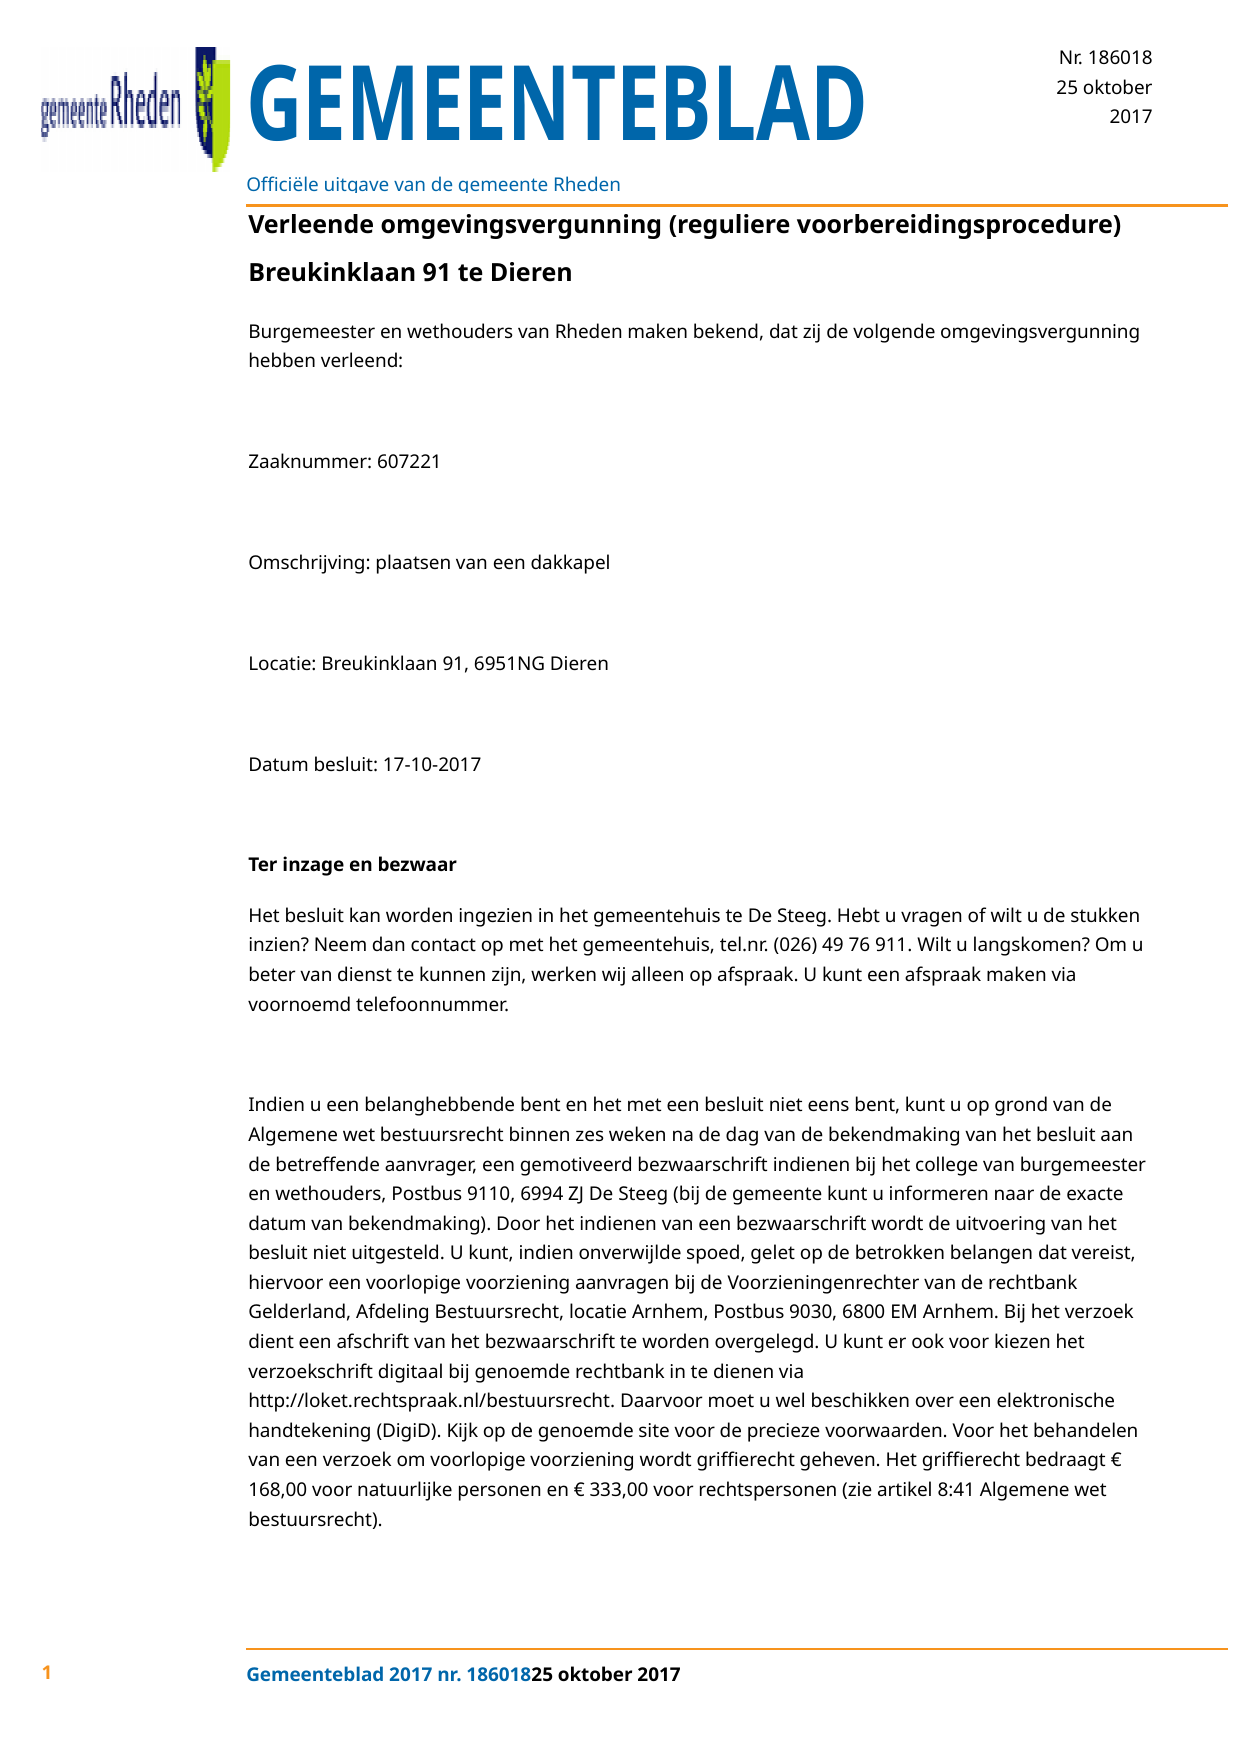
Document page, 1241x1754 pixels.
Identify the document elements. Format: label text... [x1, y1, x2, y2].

text Het besluit kan worden ingezien in het gemeentehuis te De Steeg. Hebt u vragen of wilt u de stukken inzien? Neem dan contact op met het gemeentehuis, tel.nr. (026) 49 76 911. Wilt u langskomen? Om u beter van dienst te kunnen zijn, werken wij alleen op afspraak. U kunt een afspraak maken via voornoemd telefoonnummer. [248, 902, 1152, 1017]
picture [41, 47, 231, 172]
text Datum besluit: 17-10-2017 [248, 751, 1152, 777]
text Burgemeester en wethouders van Rheden maken bekend, dat zij de volgende omgevingsvergunning hebben verleend: [248, 318, 1152, 373]
text Ter inzage en bezwaar [248, 852, 1152, 877]
text Zaaknummer: 607221 [248, 448, 1152, 474]
text Indien u een belanghebbende bent en het met een besluit niet eens bent, kunt u op grond van de Algemene wet bestuursrecht binnen zes weken na de dag van de bekendmaking van het besluit aan de betreffende aanvrager, een gemotiveerd bezwaarschrift indienen bij het college van burgemeester en wethouders, Postbus 9110, 6994 ZJ De Steeg (bij de gemeente kunt u informeren naar de exacte datum van bekendmaking). Door het indienen van een bezwaarschrift wordt de uitvoering van het besluit niet uitgesteld. U kunt, indien onverwijlde spoed, gelet op de betrokken belangen dat vereist, hiervoor een voorlopige voorziening aanvragen bij de Voorzieningenrechter van de rechtbank Gelderland, Afdeling Bestuursrecht, locatie Arnhem, Postbus 9030, 6800 EM Arnhem. Bij het verzoek dient een afschrift van het bezwaarschrift te worden overgelegd. U kunt er ook voor kiezen het verzoekschrift digitaal bij genoemde rechtbank in te dienen via http://loket.rechtspraak.nl/bestuursrecht. Daarvoor moet u wel beschikken over een elektronische handtekening (DigiD). Kijk op de genoemde site voor de precieze voorwaarden. Voor het behandelen van een verzoek om voorlopige voorziening wordt griffierecht geheven. Het griffierecht bedraagt € 168,00 voor natuurlijke personen en € 333,00 voor rechtspersonen (zie artikel 8:41 Algemene wet bestuursrecht). [248, 1092, 1152, 1532]
text Omschrijving: plaatsen van een dakkapel [248, 549, 1152, 575]
text Verleende omgevingsvergunning (reguliere voorbereidingsprocedure) Breukinklaan 91 te Dieren [248, 207, 1152, 288]
text Locatie: Breukinklaan 91, 6951NG Dieren [248, 650, 1152, 676]
